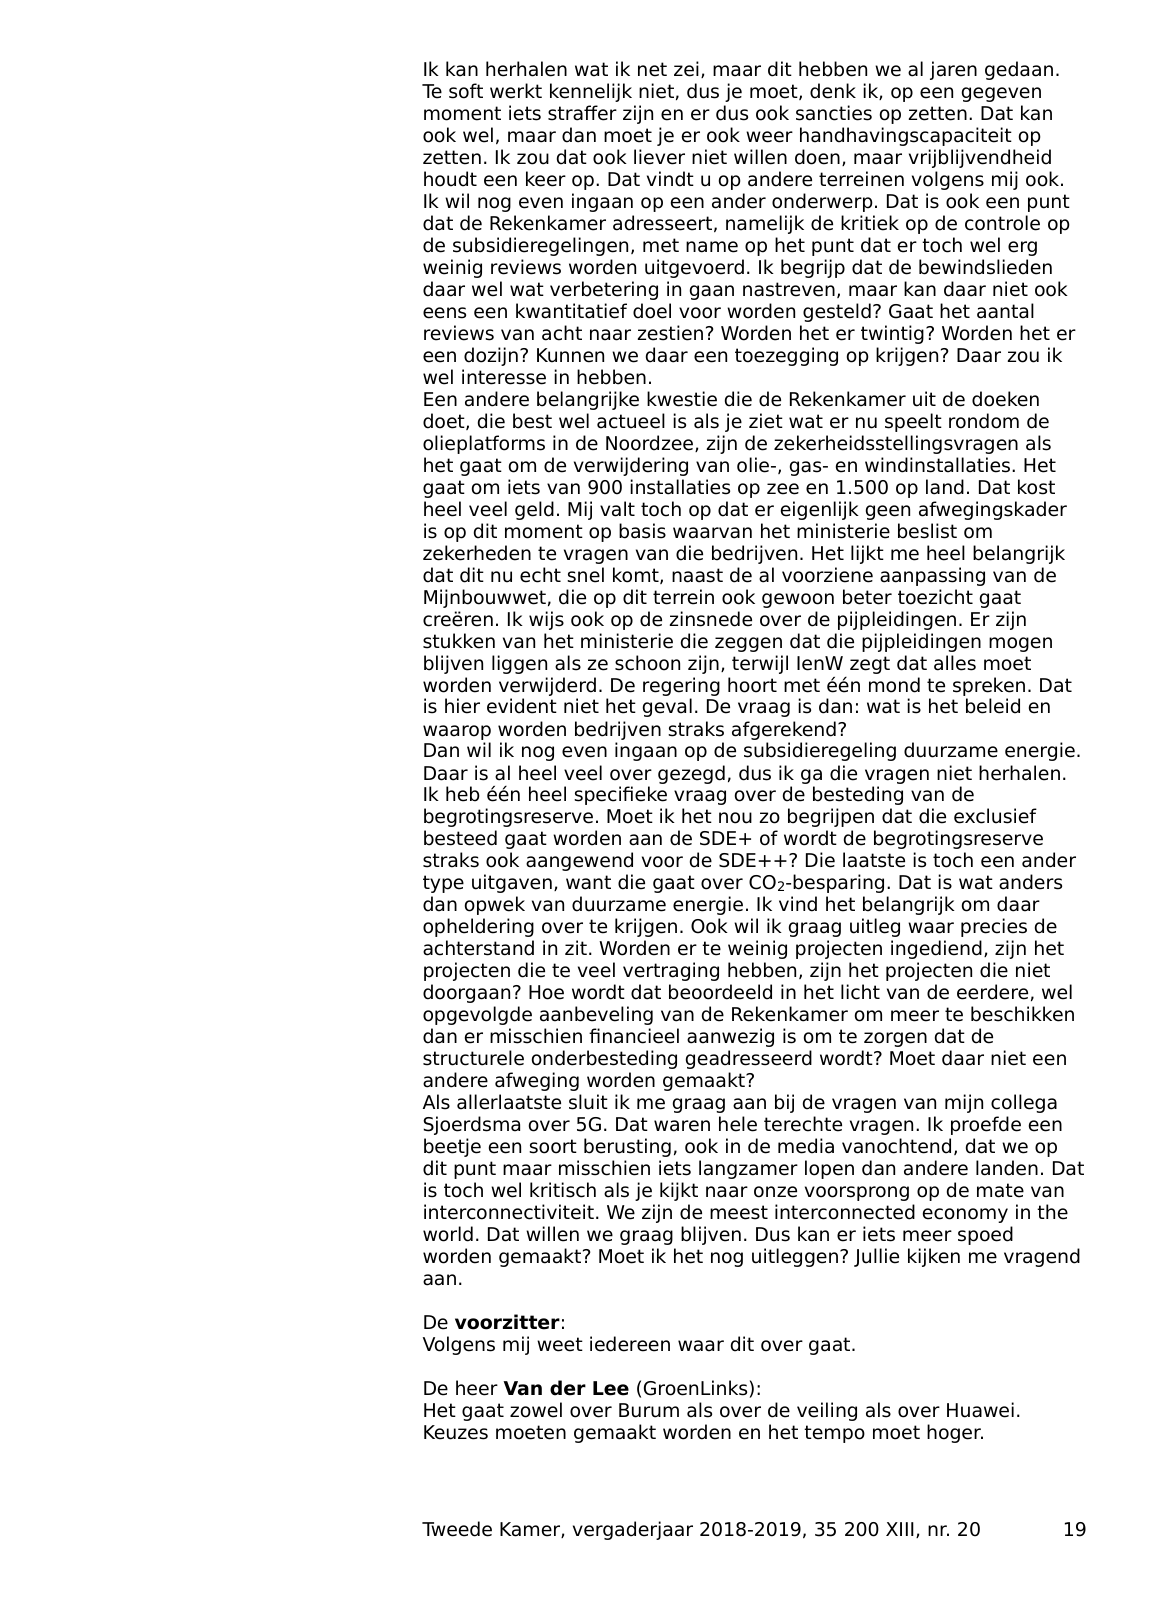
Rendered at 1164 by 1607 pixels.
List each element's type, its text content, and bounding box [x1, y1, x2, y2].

text Dan wil ik nog even ingaan op de subsidieregeling duurzame energie. Daar is al heel veel over gezegd, dus ik ga die vragen niet herhalen. Ik heb één heel specifieke vraag over de besteding van de begrotingsreserve. Moet ik het nou zo begrijpen dat die exclusief besteed gaat worden aan de SDE+ of wordt de begrotingsreserve straks ook aangewend voor de SDE++? Die laatste is toch een ander type uitgaven, want die gaat over CO2-besparing. Dat is wat anders dan opwek van duurzame energie. Ik vind het belangrijk om daar opheldering over te krijgen. Ook wil ik graag uitleg waar precies de achterstand in zit. Worden er te weinig projecten ingediend, zijn het projecten die te veel vertraging hebben, zijn het projecten die niet doorgaan? Hoe wordt dat beoordeeld in het licht van de eerdere, wel opgevolgde aanbeveling van de Rekenkamer om meer te beschikken dan er misschien financieel aanwezig is om te zorgen dat de structurele onderbesteding geadresseerd wordt? Moet daar niet een andere afweging worden gemaakt? [422, 740, 1087, 1092]
text Een andere belangrijke kwestie die de Rekenkamer uit de doeken doet, die best wel actueel is als je ziet wat er nu speelt rondom de olieplatforms in de Noordzee, zijn de zekerheidsstellingsvragen als het gaat om de verwijdering van olie-, gas- en windinstallaties. Het gaat om iets van 900 installaties op zee en 1.500 op land. Dat kost heel veel geld. Mij valt toch op dat er eigenlijk geen afwegingskader is op dit moment op basis waarvan het ministerie beslist om zekerheden te vragen van die bedrijven. Het lijkt me heel belangrijk dat dit nu echt snel komt, naast de al voorziene aanpassing van de Mijnbouwwet, die op dit terrein ook gewoon beter toezicht gaat creëren. Ik wijs ook op de zinsnede over de pijpleidingen. Er zijn stukken van het ministerie die zeggen dat die pijpleidingen mogen blijven liggen als ze schoon zijn, terwijl IenW zegt dat alles moet worden verwijderd. De regering hoort met één mond te spreken. Dat is hier evident niet het geval. De vraag is dan: wat is het beleid en waarop worden bedrijven straks afgerekend? [422, 389, 1087, 740]
text Ik kan herhalen wat ik net zei, maar dit hebben we al jaren gedaan. Te soft werkt kennelijk niet, dus je moet, denk ik, op een gegeven moment iets straffer zijn en er dus ook sancties op zetten. Dat kan ook wel, maar dan moet je er ook weer handhavingscapaciteit op zetten. Ik zou dat ook liever niet willen doen, maar vrijblijvendheid houdt een keer op. Dat vindt u op andere terreinen volgens mij ook. [422, 59, 1087, 191]
text Volgens mij weet iedereen waar dit over gaat. [422, 1334, 1087, 1356]
text Ik wil nog even ingaan op een ander onderwerp. Dat is ook een punt dat de Rekenkamer adresseert, namelijk de kritiek op de controle op de subsidieregelingen, met name op het punt dat er toch wel erg weinig reviews worden uitgevoerd. Ik begrijp dat de bewindslieden daar wel wat verbetering in gaan nastreven, maar kan daar niet ook eens een kwantitatief doel voor worden gesteld? Gaat het aantal reviews van acht naar zestien? Worden het er twintig? Worden het er een dozijn? Kunnen we daar een toezegging op krijgen? Daar zou ik wel interesse in hebben. [422, 191, 1087, 389]
text De voorzitter: [422, 1312, 1087, 1334]
text Als allerlaatste sluit ik me graag aan bij de vragen van mijn collega Sjoerdsma over 5G. Dat waren hele terechte vragen. Ik proefde een beetje een soort berusting, ook in de media vanochtend, dat we op dit punt maar misschien iets langzamer lopen dan andere landen. Dat is toch wel kritisch als je kijkt naar onze voorsprong op de mate van interconnectiviteit. We zijn de meest interconnected economy in the world. Dat willen we graag blijven. Dus kan er iets meer spoed worden gemaakt? Moet ik het nog uitleggen? Jullie kijken me vragend aan. [422, 1092, 1087, 1290]
text De heer Van der Lee (GroenLinks): [422, 1378, 1087, 1400]
text Het gaat zowel over Burum als over de veiling als over Huawei. Keuzes moeten gemaakt worden en het tempo moet hoger. [422, 1400, 1087, 1444]
